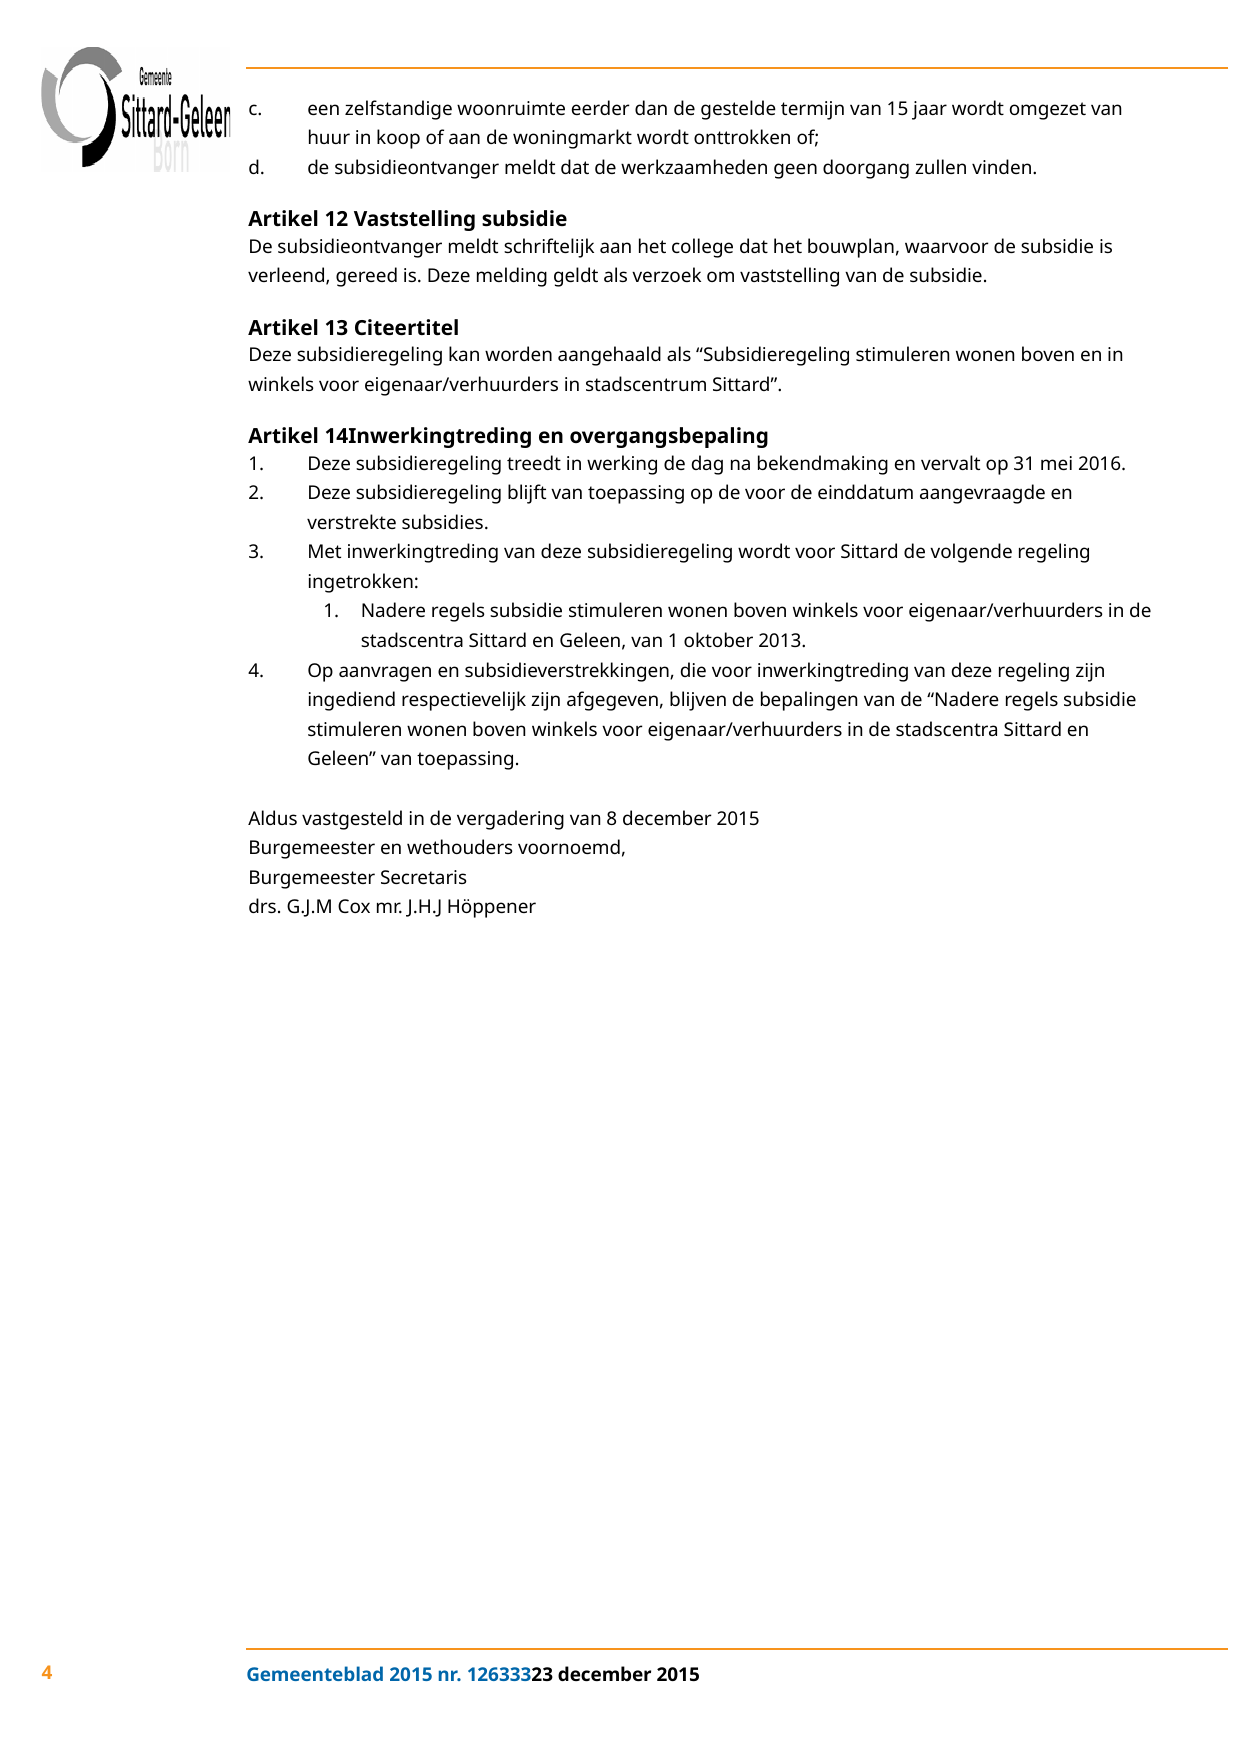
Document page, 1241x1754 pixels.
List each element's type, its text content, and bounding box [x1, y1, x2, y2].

list Nadere regels subsidie stimuleren wonen boven winkels voor eigenaar/verhuurders in de stadscentra Sittard en Geleen, van 1 oktober 2013. [323, 598, 1152, 653]
text drs. G.J.M Cox mr. J.H.J Höppener [248, 893, 1152, 919]
list Deze subsidieregeling treedt in werking de dag na bekendmaking en vervalt op 31 mei 2016. [248, 450, 1152, 475]
text Deze subsidieregeling kan worden aangehaald als “Subsidieregeling stimuleren wonen boven en in winkels voor eigenaar/verhuurders in stadscentrum Sittard”. [248, 341, 1152, 397]
list Met inwerkingtreding van deze subsidieregeling wordt voor Sittard de volgende regeling ingetrokken: [248, 538, 1152, 594]
picture [41, 47, 231, 172]
list een zelfstandige woonruimte eerder dan de gestelde termijn van 15 jaar wordt omgezet van huur in koop of aan de woningmarkt wordt onttrokken of; [248, 95, 1152, 150]
text Aldus vastgesteld in de vergadering van 8 december 2015 [248, 805, 1152, 830]
text Artikel 13 Citeertitel [248, 313, 1152, 341]
text Burgemeester en wethouders voornoemd, [248, 834, 1152, 860]
list Op aanvragen en subsidieverstrekkingen, die voor inwerkingtreding van deze regeling zijn ingediend respectievelijk zijn afgegeven, blijven de bepalingen van de “Nadere regels subsidie stimuleren wonen boven winkels voor eigenaar/verhuurders in de stadscentra Sittard en Geleen” van toepassing. [248, 657, 1152, 771]
list Deze subsidieregeling blijft van toepassing op de voor de einddatum aangevraagde en verstrekte subsidies. [248, 479, 1152, 534]
text Artikel 12 Vaststelling subsidie [248, 204, 1152, 233]
text Artikel 14Inwerkingtreding en overgangsbepaling [248, 421, 1152, 450]
text De subsidieontvanger meldt schriftelijk aan het college dat het bouwplan, waarvoor de subsidie is verleend, gereed is. Deze melding geldt als verzoek om vaststelling van de subsidie. [248, 233, 1152, 288]
list de subsidieontvanger meldt dat de werkzaamheden geen doorgang zullen vinden. [248, 154, 1152, 180]
text Burgemeester Secretaris [248, 864, 1152, 889]
